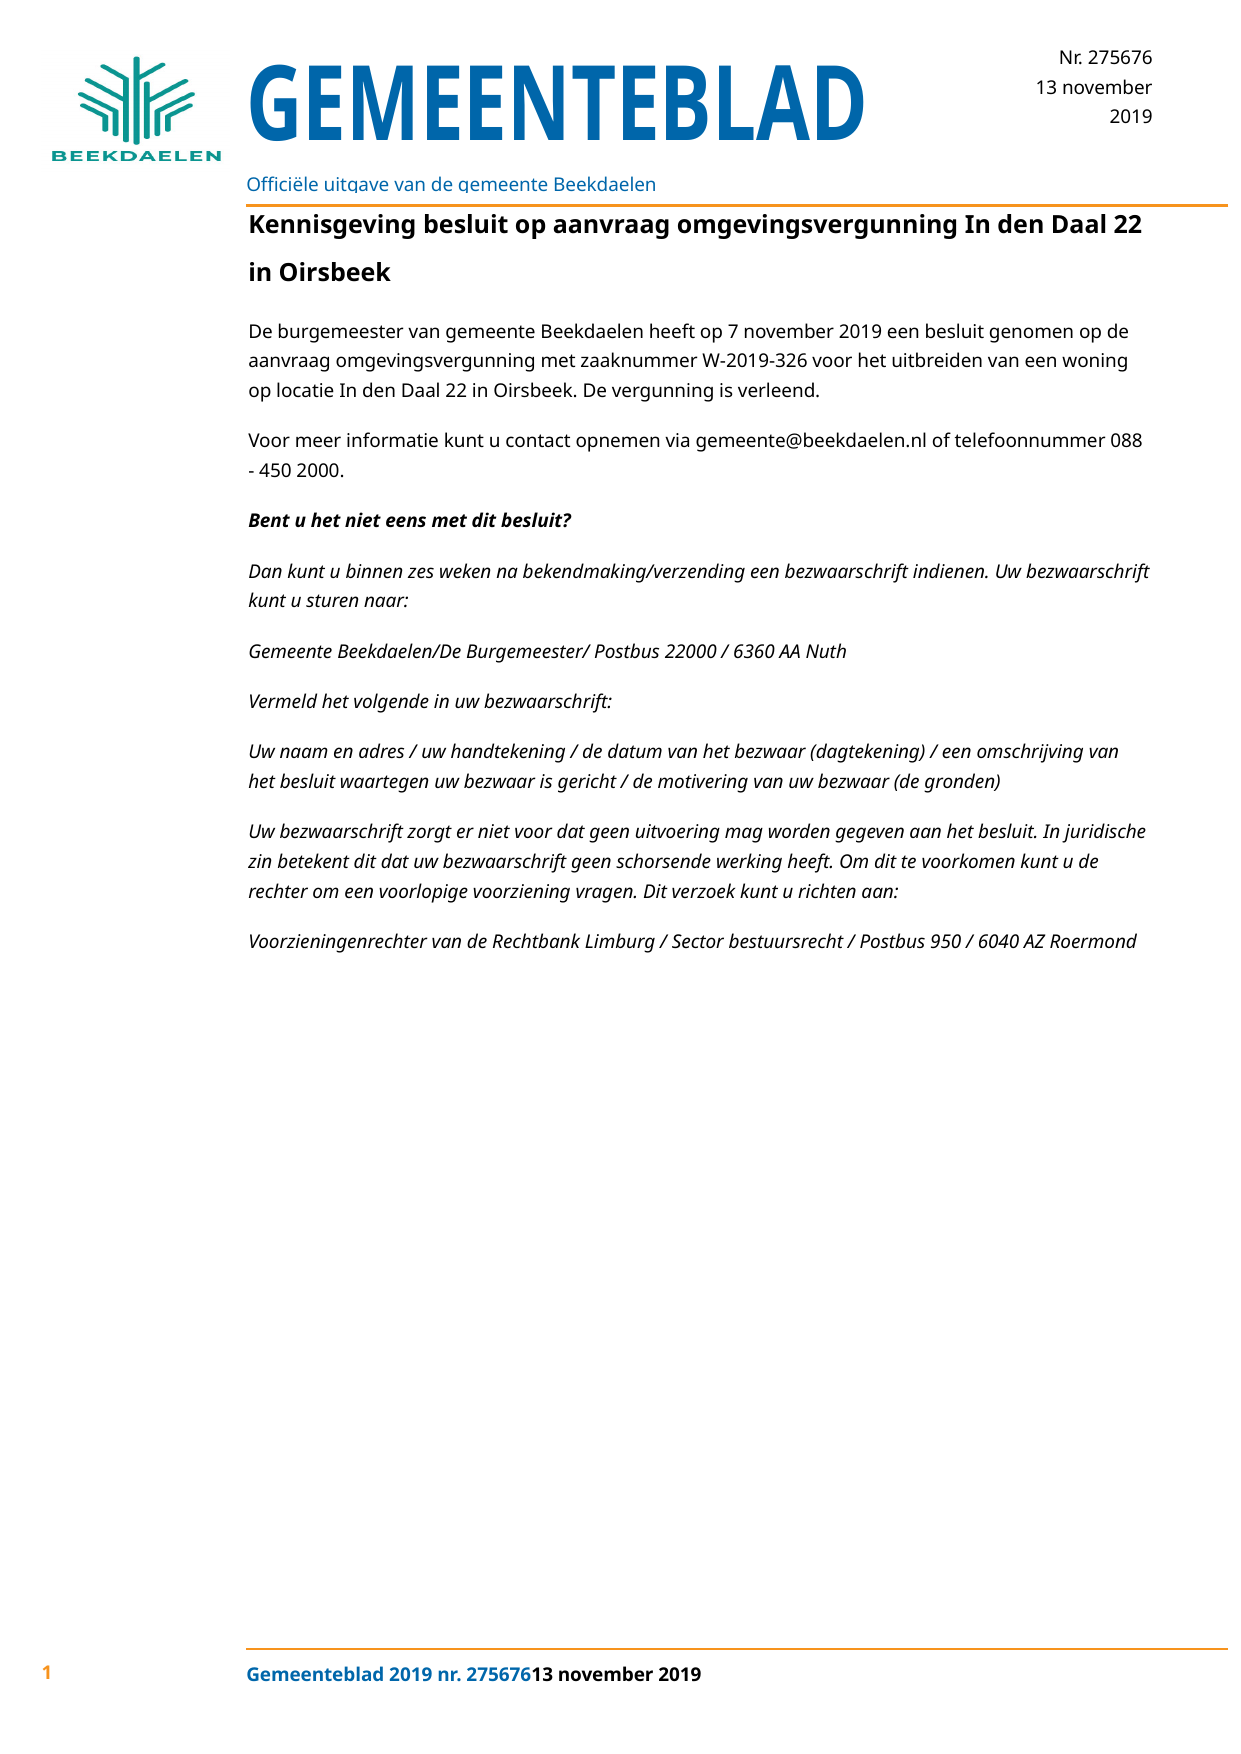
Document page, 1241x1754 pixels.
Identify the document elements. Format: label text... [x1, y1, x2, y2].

text Dan kunt u binnen zes weken na bekendmaking/verzending een bezwaarschrift indienen. Uw bezwaarschrift kunt u sturen naar: [248, 558, 1152, 613]
text Uw naam en adres / uw handtekening / de datum van het bezwaar (dagtekening) / een omschrijving van het besluit waartegen uw bezwaar is gericht / de motivering van uw bezwaar (de gronden) [248, 739, 1152, 794]
text Voorzieningenrechter van de Rechtbank Limburg / Sector bestuursrecht / Postbus 950 / 6040 AZ Roermond [248, 928, 1152, 954]
text Bent u het niet eens met dit besluit? [248, 507, 1152, 533]
text Gemeente Beekdaelen/De Burgemeester/ Postbus 22000 / 6360 AA Nuth [248, 638, 1152, 664]
text De burgemeester van gemeente Beekdaelen heeft op 7 november 2019 een besluit genomen op de aanvraag omgevingsvergunning met zaaknummer W-2019-326 voor het uitbreiden van een woning op locatie In den Daal 22 in Oirsbeek. De vergunning is verleend. [248, 318, 1152, 403]
text Voor meer informatie kunt u contact opnemen via gemeente@beekdaelen.nl of telefoonnummer 088 - 450 2000. [248, 427, 1152, 483]
picture [41, 47, 231, 172]
text Kennisgeving besluit op aanvraag omgevingsvergunning In den Daal 22 in Oirsbeek [248, 207, 1152, 288]
text Uw bezwaarschrift zorgt er niet voor dat geen uitvoering mag worden gegeven aan het besluit. In juridische zin betekent dit dat uw bezwaarschrift geen schorsende werking heeft. Om dit te voorkomen kunt u de rechter om een voorlopige voorziening vragen. Dit verzoek kunt u richten aan: [248, 819, 1152, 904]
text Vermeld het volgende in uw bezwaarschrift: [248, 688, 1152, 714]
